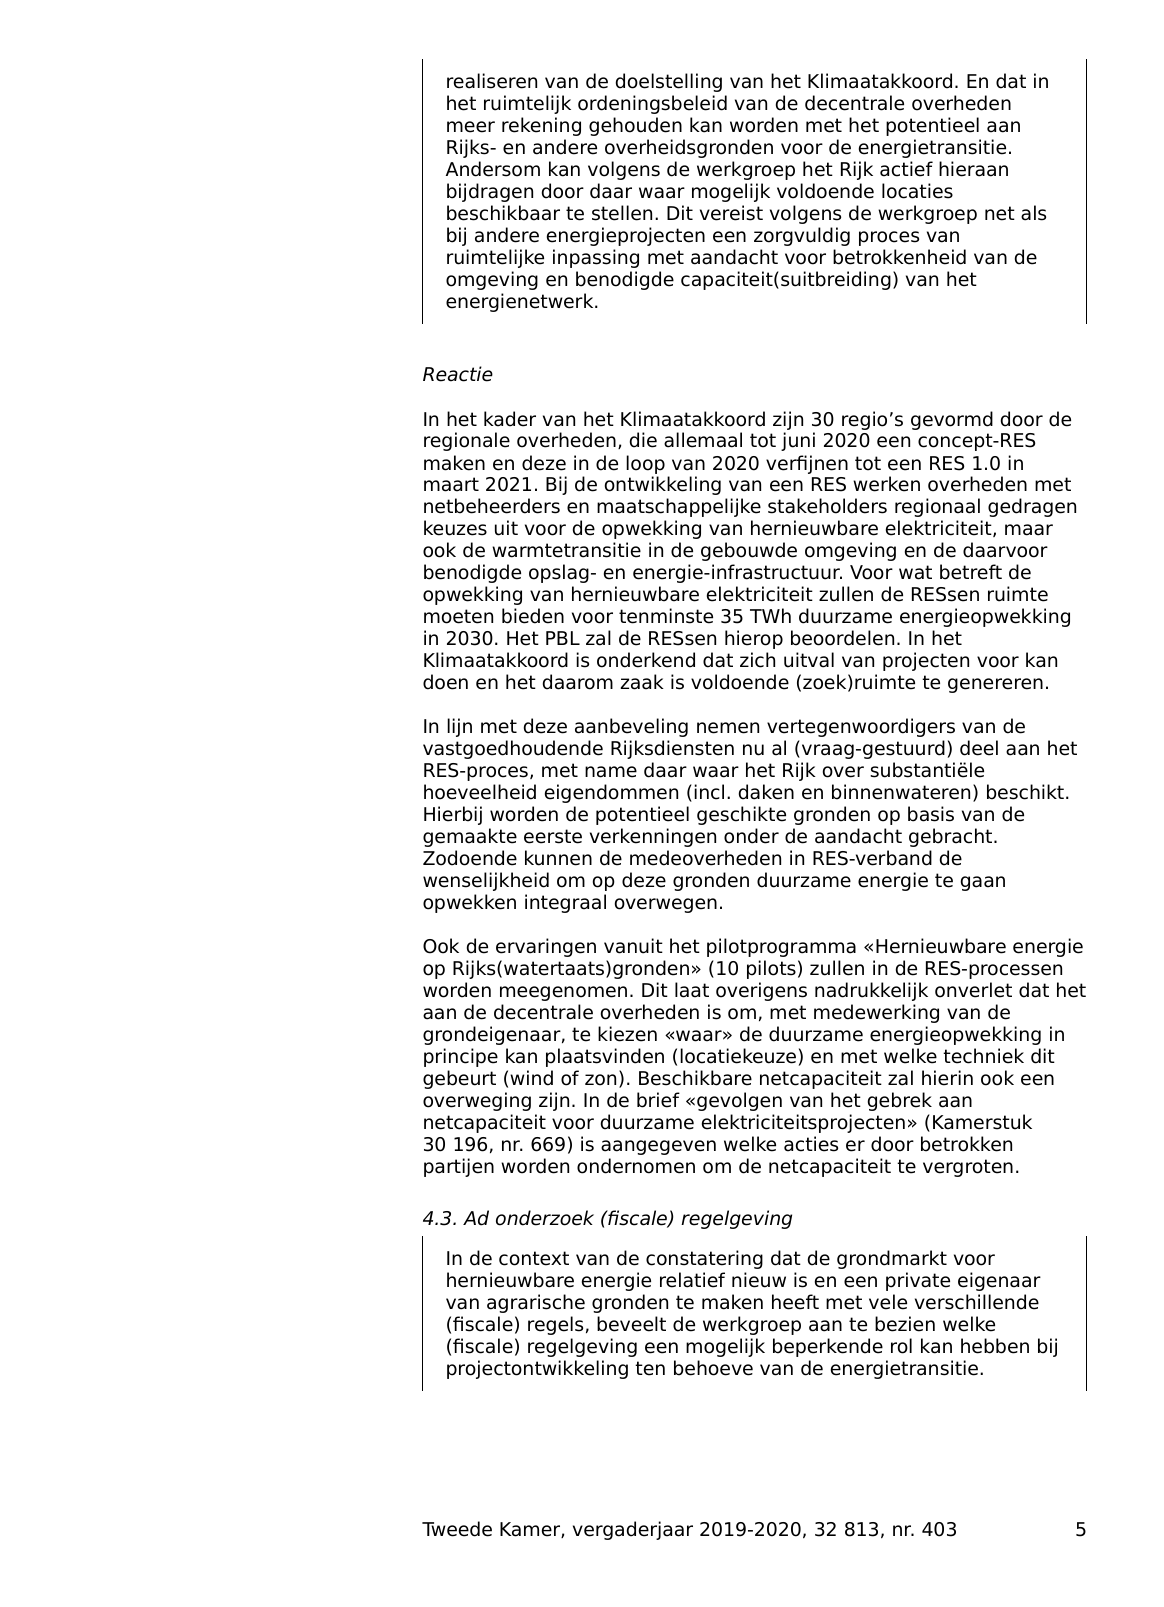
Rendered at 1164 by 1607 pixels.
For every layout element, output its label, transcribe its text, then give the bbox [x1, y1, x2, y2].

table_header In de context van de constatering dat de grondmarkt voor hernieuwbare energie relatief nieuw is en een private eigenaar van agrarische gronden te maken heeft met vele verschillende (fiscale) regels, beveelt de werkgroep aan te bezien welke (fiscale) regelgeving een mogelijk beperkende rol kan hebben bij projectontwikkeling ten behoeve van de energietransitie. [423, 1236, 1086, 1391]
subtitle 4.3. Ad onderzoek (fiscale) regelgeving [422, 1208, 1087, 1230]
text Ook de ervaringen vanuit het pilotprogramma «Hernieuwbare energie op Rijks(watertaats)gronden» (10 pilots) zullen in de RES-processen worden meegenomen. Dit laat overigens nadrukkelijk onverlet dat het aan de decentrale overheden is om, met medewerking van de grondeigenaar, te kiezen «waar» de duurzame energieopwekking in principe kan plaatsvinden (locatiekeuze) en met welke techniek dit gebeurt (wind of zon). Beschikbare netcapaciteit zal hierin ook een overweging zijn. In de brief «gevolgen van het gebrek aan netcapaciteit voor duurzame elektriciteitsprojecten» (Kamerstuk 30 196, nr. 669) is aangegeven welke acties er door betrokken partijen worden ondernomen om de netcapaciteit te vergroten. [422, 936, 1087, 1178]
text In het kader van het Klimaatakkoord zijn 30 regio’s gevormd door de regionale overheden, die allemaal tot juni 2020 een concept-RES maken en deze in de loop van 2020 verfijnen tot een RES 1.0 in maart 2021. Bij de ontwikkeling van een RES werken overheden met netbeheerders en maatschappelijke stakeholders regionaal gedragen keuzes uit voor de opwekking van hernieuwbare elektriciteit, maar ook de warmtetransitie in de gebouwde omgeving en de daarvoor benodigde opslag- en energie-infrastructuur. Voor wat betreft de opwekking van hernieuwbare elektriciteit zullen de RESsen ruimte moeten bieden voor tenminste 35 TWh duurzame energieopwekking in 2030. Het PBL zal de RESsen hierop beoordelen. In het Klimaatakkoord is onderkend dat zich uitval van projecten voor kan doen en het daarom zaak is voldoende (zoek)ruimte te genereren. [422, 408, 1087, 694]
subtitle Reactie [422, 364, 1087, 386]
table_header realiseren van de doelstelling van het Klimaatakkoord. En dat in het ruimtelijk ordeningsbeleid van de decentrale overheden meer rekening gehouden kan worden met het potentieel aan Rijks- en andere overheidsgronden voor de energietransitie. Andersom kan volgens de werkgroep het Rijk actief hieraan bijdragen door daar waar mogelijk voldoende locaties beschikbaar te stellen. Dit vereist volgens de werkgroep net als bij andere energieprojecten een zorgvuldig proces van ruimtelijke inpassing met aandacht voor betrokkenheid van de omgeving en benodigde capaciteit(suitbreiding) van het energienetwerk. [423, 59, 1086, 324]
text In lijn met deze aanbeveling nemen vertegenwoordigers van de vastgoedhoudende Rijksdiensten nu al (vraag-gestuurd) deel aan het RES-proces, met name daar waar het Rijk over substantiële hoeveelheid eigendommen (incl. daken en binnenwateren) beschikt. Hierbij worden de potentieel geschikte gronden op basis van de gemaakte eerste verkenningen onder de aandacht gebracht. Zodoende kunnen de medeoverheden in RES-verband de wenselijkheid om op deze gronden duurzame energie te gaan opwekken integraal overwegen. [422, 716, 1087, 914]
